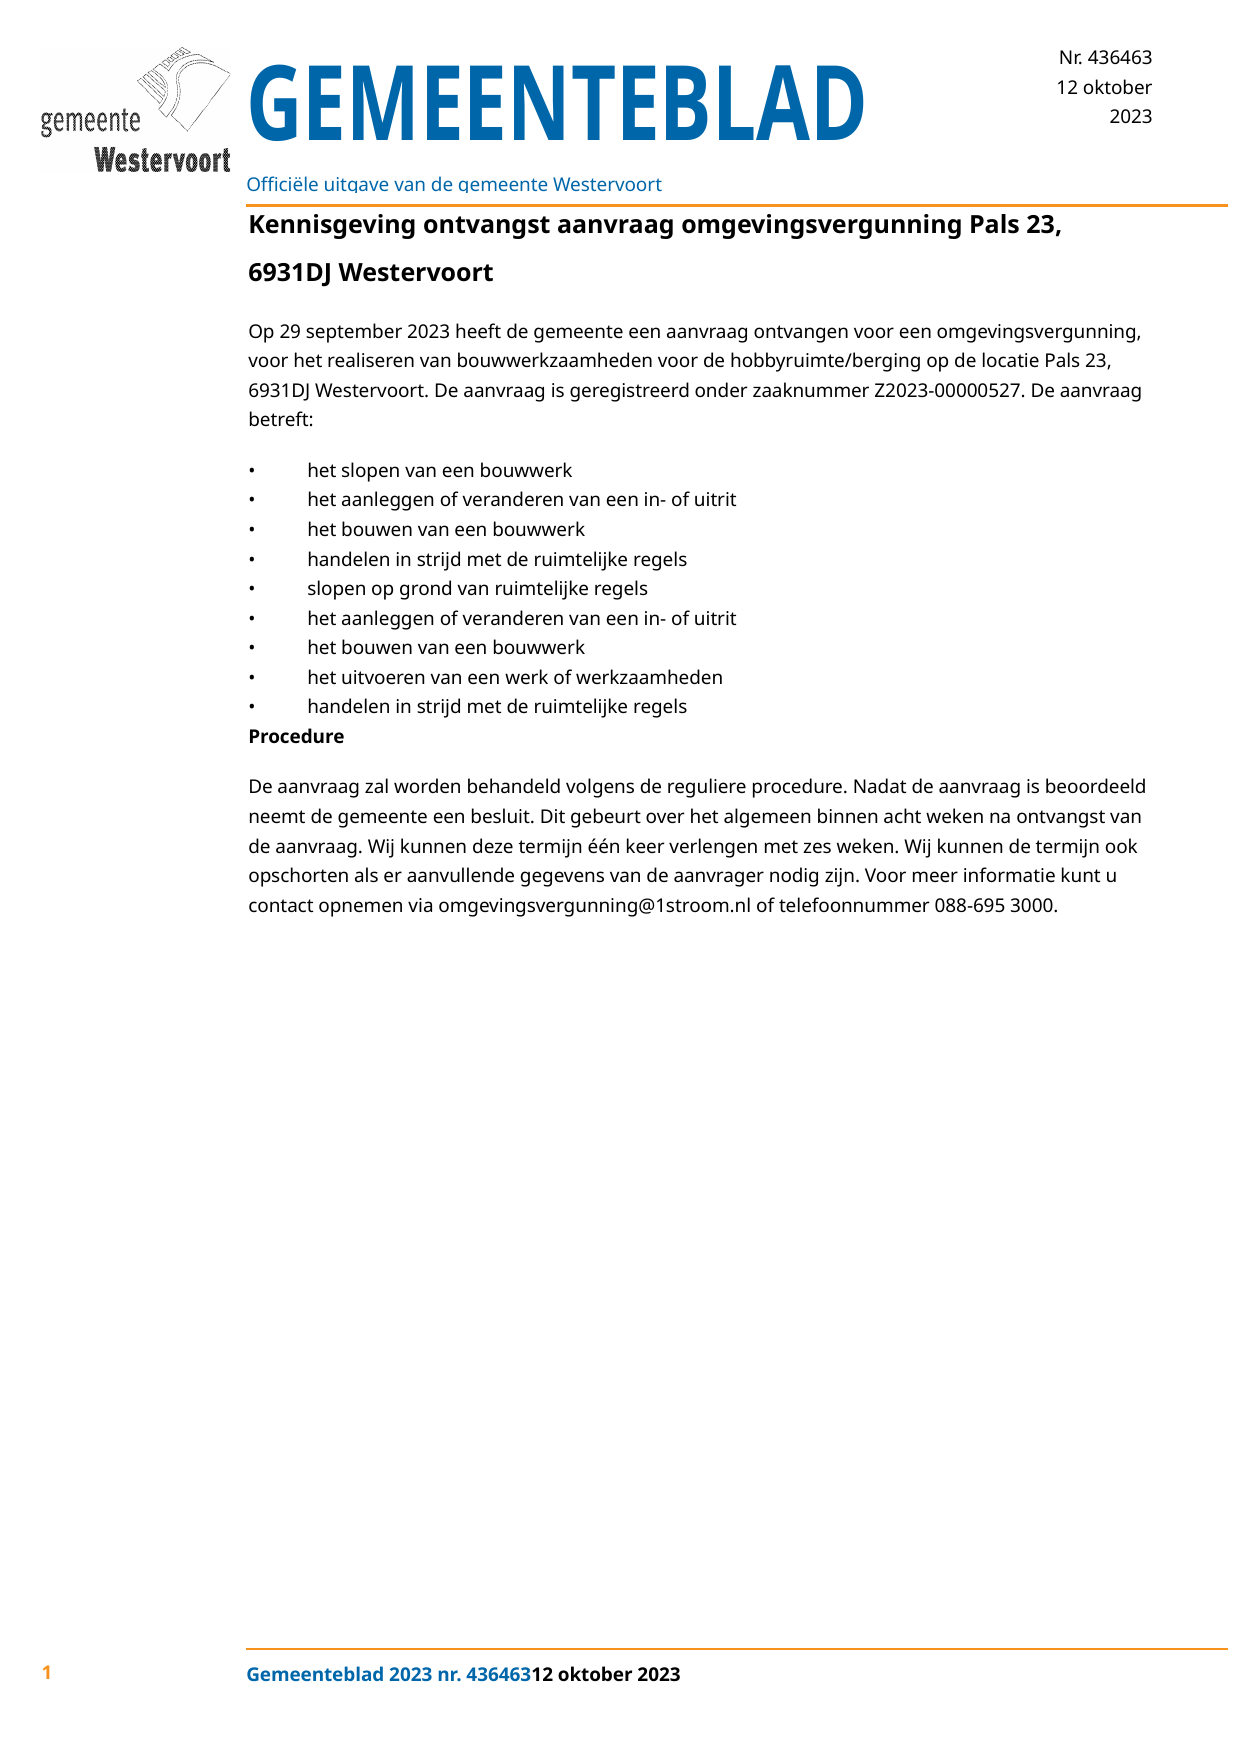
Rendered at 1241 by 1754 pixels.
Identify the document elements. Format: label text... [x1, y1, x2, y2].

picture [41, 47, 231, 172]
list het slopen van een bouwwerk [248, 457, 1152, 483]
list het uitvoeren van een werk of werkzaamheden [248, 664, 1152, 690]
list handelen in strijd met de ruimtelijke regels [248, 694, 1152, 719]
text Op 29 september 2023 heeft de gemeente een aanvraag ontvangen voor een omgevingsvergunning, voor het realiseren van bouwwerkzaamheden voor de hobbyruimte/berging op de locatie Pals 23, 6931DJ Westervoort. De aanvraag is geregistreerd onder zaaknummer Z2023-00000527. De aanvraag betreft: [248, 318, 1152, 432]
list handelen in strijd met de ruimtelijke regels [248, 546, 1152, 572]
text De aanvraag zal worden behandeld volgens de reguliere procedure. Nadat de aanvraag is beoordeeld neemt de gemeente een besluit. Dit gebeurt over het algemeen binnen acht weken na ontvangst van de aanvraag. Wij kunnen deze termijn één keer verlengen met zes weken. Wij kunnen de termijn ook opschorten als er aanvullende gegevens van de aanvrager nodig zijn. Voor meer informatie kunt u contact opnemen via omgevingsvergunning@1stroom.nl of telefoonnummer 088-695 3000. [248, 774, 1152, 918]
text Procedure [248, 723, 1152, 749]
list het aanleggen of veranderen van een in- of uitrit [248, 605, 1152, 631]
list slopen op grond van ruimtelijke regels [248, 575, 1152, 601]
list het bouwen van een bouwwerk [248, 634, 1152, 660]
list het bouwen van een bouwwerk [248, 516, 1152, 542]
list het aanleggen of veranderen van een in- of uitrit [248, 487, 1152, 512]
text Kennisgeving ontvangst aanvraag omgevingsvergunning Pals 23, 6931DJ Westervoort [248, 207, 1152, 288]
